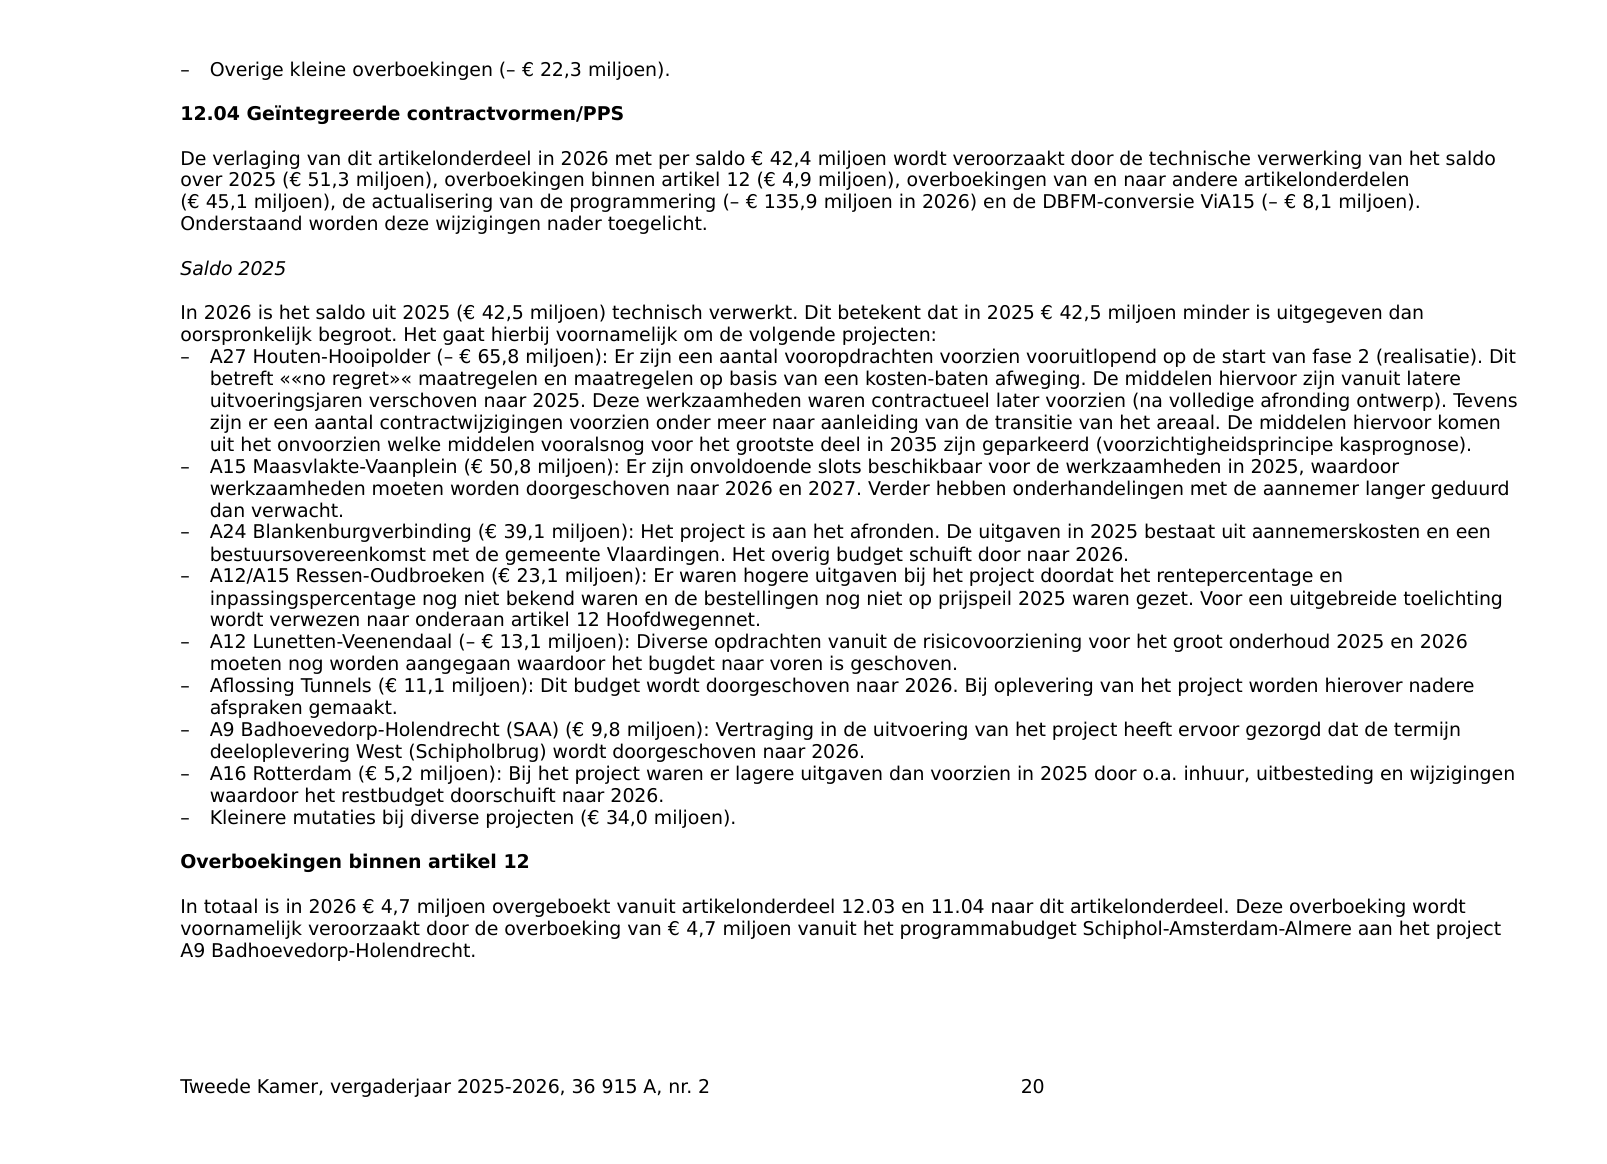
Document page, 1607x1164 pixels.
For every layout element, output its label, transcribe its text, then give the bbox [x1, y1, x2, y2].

text In totaal is in 2026 € 4,7 miljoen overgeboekt vanuit artikelonderdeel 12.03 en 11.04 naar dit artikelonderdeel. Deze overboeking wordt voornamelijk veroorzaakt door de overboeking van € 4,7 miljoen vanuit het programmabudget Schiphol-Amsterdam-Almere aan het project A9 Badhoevedorp-Holendrecht. [180, 896, 1529, 961]
subtitle 12.04 Geïntegreerde contractvormen/PPS [180, 103, 1529, 125]
subtitle Saldo 2025 [180, 257, 1529, 279]
text – Kleinere mutaties bij diverse projecten (€ 34,0 miljoen). [180, 807, 1529, 829]
text – A12/A15 Ressen-Oudbroeken (€ 23,1 miljoen): Er waren hogere uitgaven bij het project doordat het rentepercentage en inpassingspercentage nog niet bekend waren en de bestellingen nog niet op prijspeil 2025 waren gezet. Voor een uitgebreide toelichting wordt verwezen naar onderaan artikel 12 Hoofdwegennet. [180, 565, 1529, 631]
text – A16 Rotterdam (€ 5,2 miljoen): Bij het project waren er lagere uitgaven dan voorzien in 2025 door o.a. inhuur, uitbesteding en wijzigingen waardoor het restbudget doorschuift naar 2026. [180, 763, 1529, 807]
subtitle Overboekingen binnen artikel 12 [180, 851, 1529, 873]
text – A9 Badhoevedorp-Holendrecht (SAA) (€ 9,8 miljoen): Vertraging in de uitvoering van het project heeft ervoor gezorgd dat de termijn deeloplevering West (Schipholbrug) wordt doorgeschoven naar 2026. [180, 719, 1529, 763]
text – Aflossing Tunnels (€ 11,1 miljoen): Dit budget wordt doorgeschoven naar 2026. Bij oplevering van het project worden hierover nadere afspraken gemaakt. [180, 675, 1529, 719]
text De verlaging van dit artikelonderdeel in 2026 met per saldo € 42,4 miljoen wordt veroorzaakt door de technische verwerking van het saldo over 2025 (€ 51,3 miljoen), overboekingen binnen artikel 12 (€ 4,9 miljoen), overboekingen van en naar andere artikelonderdelen (€ 45,1 miljoen), de actualisering van de programmering (– € 135,9 miljoen in 2026) en de DBFM-conversie ViA15 (– € 8,1 miljoen). Onderstaand worden deze wijzigingen nader toegelicht. [180, 147, 1529, 235]
text – A15 Maasvlakte-Vaanplein (€ 50,8 miljoen): Er zijn onvoldoende slots beschikbaar voor de werkzaamheden in 2025, waardoor werkzaamheden moeten worden doorgeschoven naar 2026 en 2027. Verder hebben onderhandelingen met de aannemer langer geduurd dan verwacht. [180, 456, 1529, 521]
text – A24 Blankenburgverbinding (€ 39,1 miljoen): Het project is aan het afronden. De uitgaven in 2025 bestaat uit aannemerskosten en een bestuursovereenkomst met de gemeente Vlaardingen. Het overig budget schuift door naar 2026. [180, 521, 1529, 565]
text In 2026 is het saldo uit 2025 (€ 42,5 miljoen) technisch verwerkt. Dit betekent dat in 2025 € 42,5 miljoen minder is uitgegeven dan oorspronkelijk begroot. Het gaat hierbij voornamelijk om de volgende projecten: [180, 302, 1529, 346]
text – A12 Lunetten-Veenendaal (– € 13,1 miljoen): Diverse opdrachten vanuit de risicovoorziening voor het groot onderhoud 2025 en 2026 moeten nog worden aangegaan waardoor het bugdet naar voren is geschoven. [180, 631, 1529, 675]
text – A27 Houten-Hooipolder (– € 65,8 miljoen): Er zijn een aantal vooropdrachten voorzien vooruitlopend op de start van fase 2 (realisatie). Dit betreft ««no regret»« maatregelen en maatregelen op basis van een kosten-baten afweging. De middelen hiervoor zijn vanuit latere uitvoeringsjaren verschoven naar 2025. Deze werkzaamheden waren contractueel later voorzien (na volledige afronding ontwerp). Tevens zijn er een aantal contractwijzigingen voorzien onder meer naar aanleiding van de transitie van het areaal. De middelen hiervoor komen uit het onvoorzien welke middelen vooralsnog voor het grootste deel in 2035 zijn geparkeerd (voorzichtigheidsprincipe kasprognose). [180, 346, 1529, 456]
text – Overige kleine overboekingen (– € 22,3 miljoen). [180, 59, 1529, 81]
